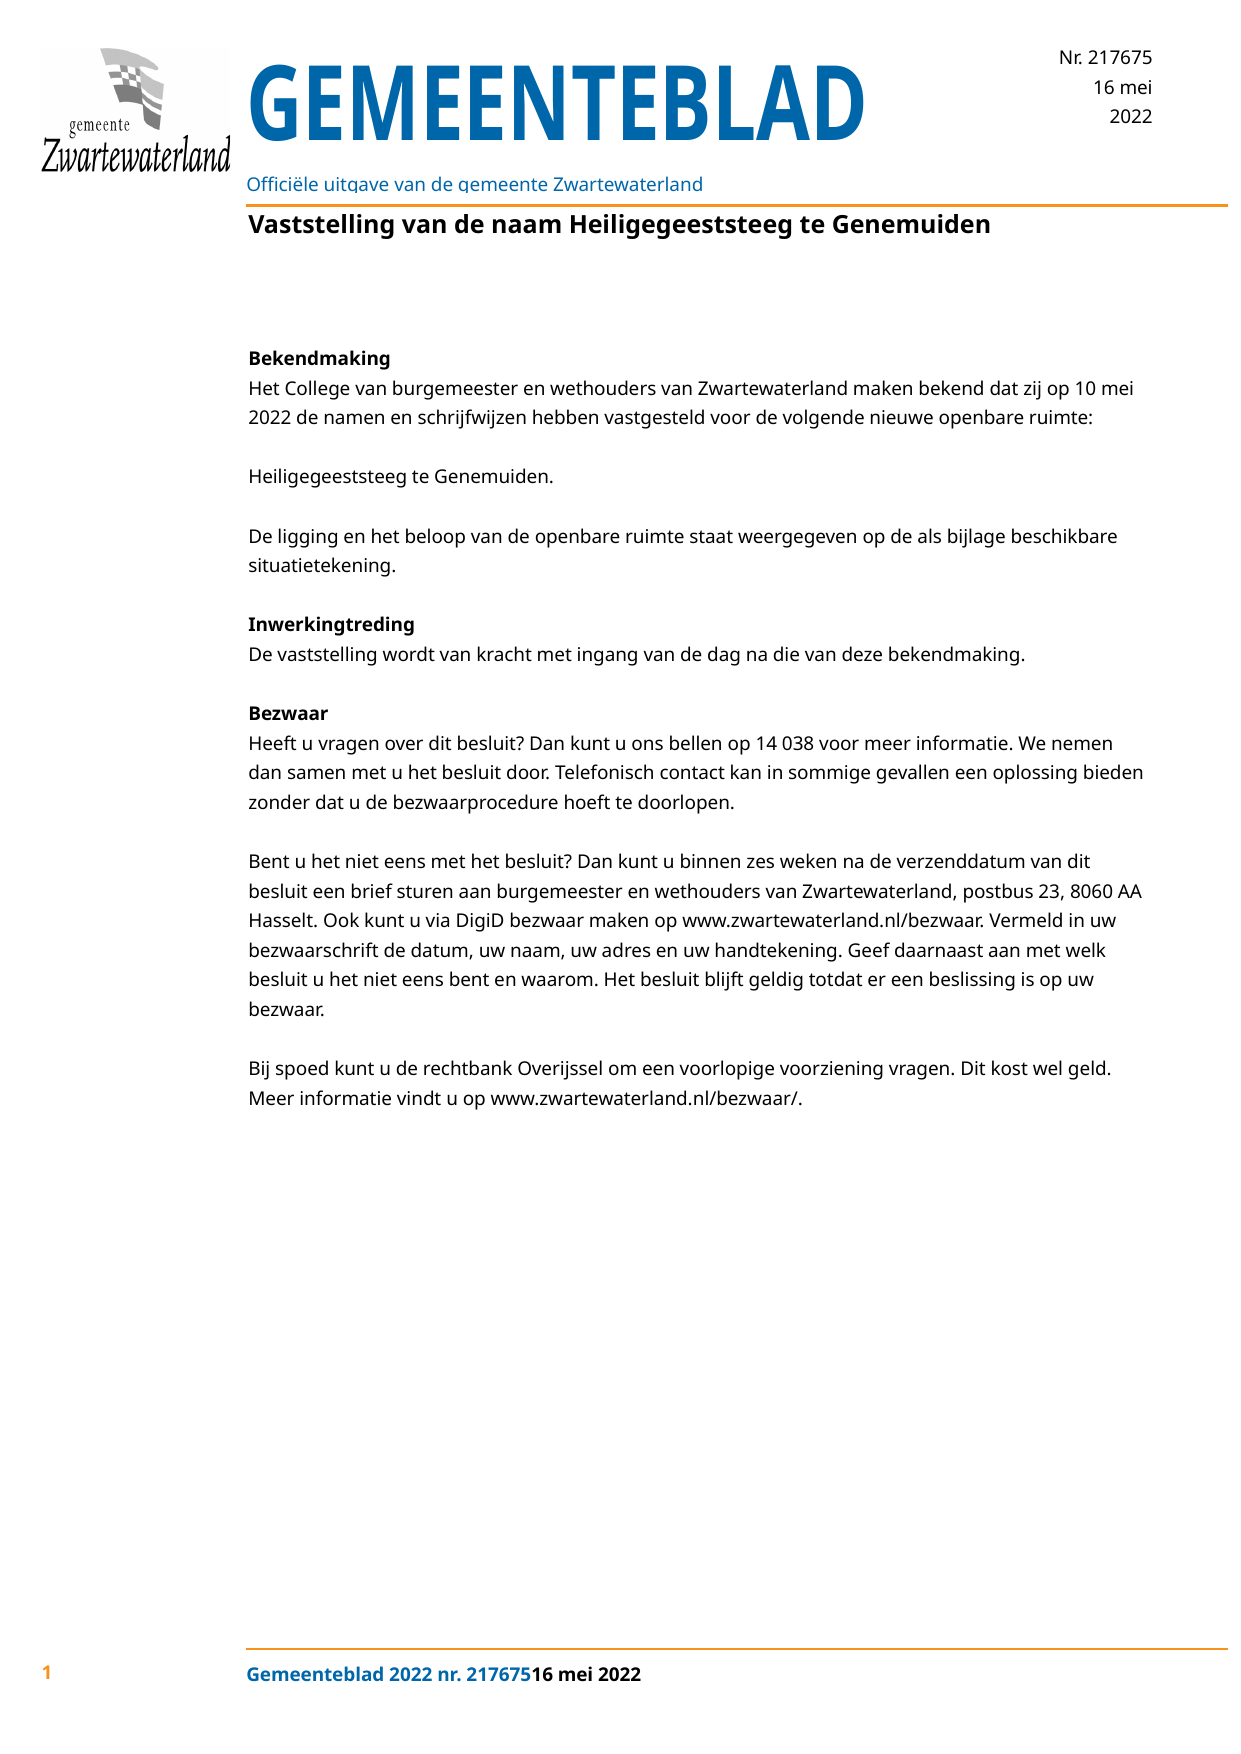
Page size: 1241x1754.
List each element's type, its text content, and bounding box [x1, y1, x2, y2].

text Bekendmaking [248, 345, 1152, 371]
picture [41, 47, 231, 172]
text Bent u het niet eens met het besluit? Dan kunt u binnen zes weken na de verzenddatum van dit besluit een brief sturen aan burgemeester en wethouders van Zwartewaterland, postbus 23, 8060 AA Hasselt. Ook kunt u via DigiD bezwaar maken op www.zwartewaterland.nl/bezwaar. Vermeld in uw bezwaarschrift de datum, uw naam, uw adres en uw handtekening. Geef daarnaast aan met welk besluit u het niet eens bent en waarom. Het besluit blijft geldig totdat er een beslissing is op uw bezwaar. [248, 848, 1152, 1022]
text Heeft u vragen over dit besluit? Dan kunt u ons bellen op 14 038 voor meer informatie. We nemen dan samen met u het besluit door. Telefonisch contact kan in sommige gevallen een oplossing bieden zonder dat u de bezwaarprocedure hoeft te doorlopen. [248, 730, 1152, 815]
text Inwerkingtreding [248, 612, 1152, 637]
text Vaststelling van de naam Heiligegeeststeeg te Genemuiden [248, 207, 1152, 241]
text De ligging en het beloop van de openbare ruimte staat weergegeven op de als bijlage beschikbare situatietekening. [248, 523, 1152, 578]
text Bij spoed kunt u de rechtbank Overijssel om een voorlopige voorziening vragen. Dit kost wel geld. Meer informatie vindt u op www.zwartewaterland.nl/bezwaar/. [248, 1055, 1152, 1111]
text Heiligegeeststeeg te Genemuiden. [248, 464, 1152, 489]
text De vaststelling wordt van kracht met ingang van de dag na die van deze bekendmaking. [248, 641, 1152, 667]
text Het College van burgemeester en wethouders van Zwartewaterland maken bekend dat zij op 10 mei 2022 de namen en schrijfwijzen hebben vastgesteld voor de volgende nieuwe openbare ruimte: [248, 375, 1152, 430]
text Bezwaar [248, 700, 1152, 726]
